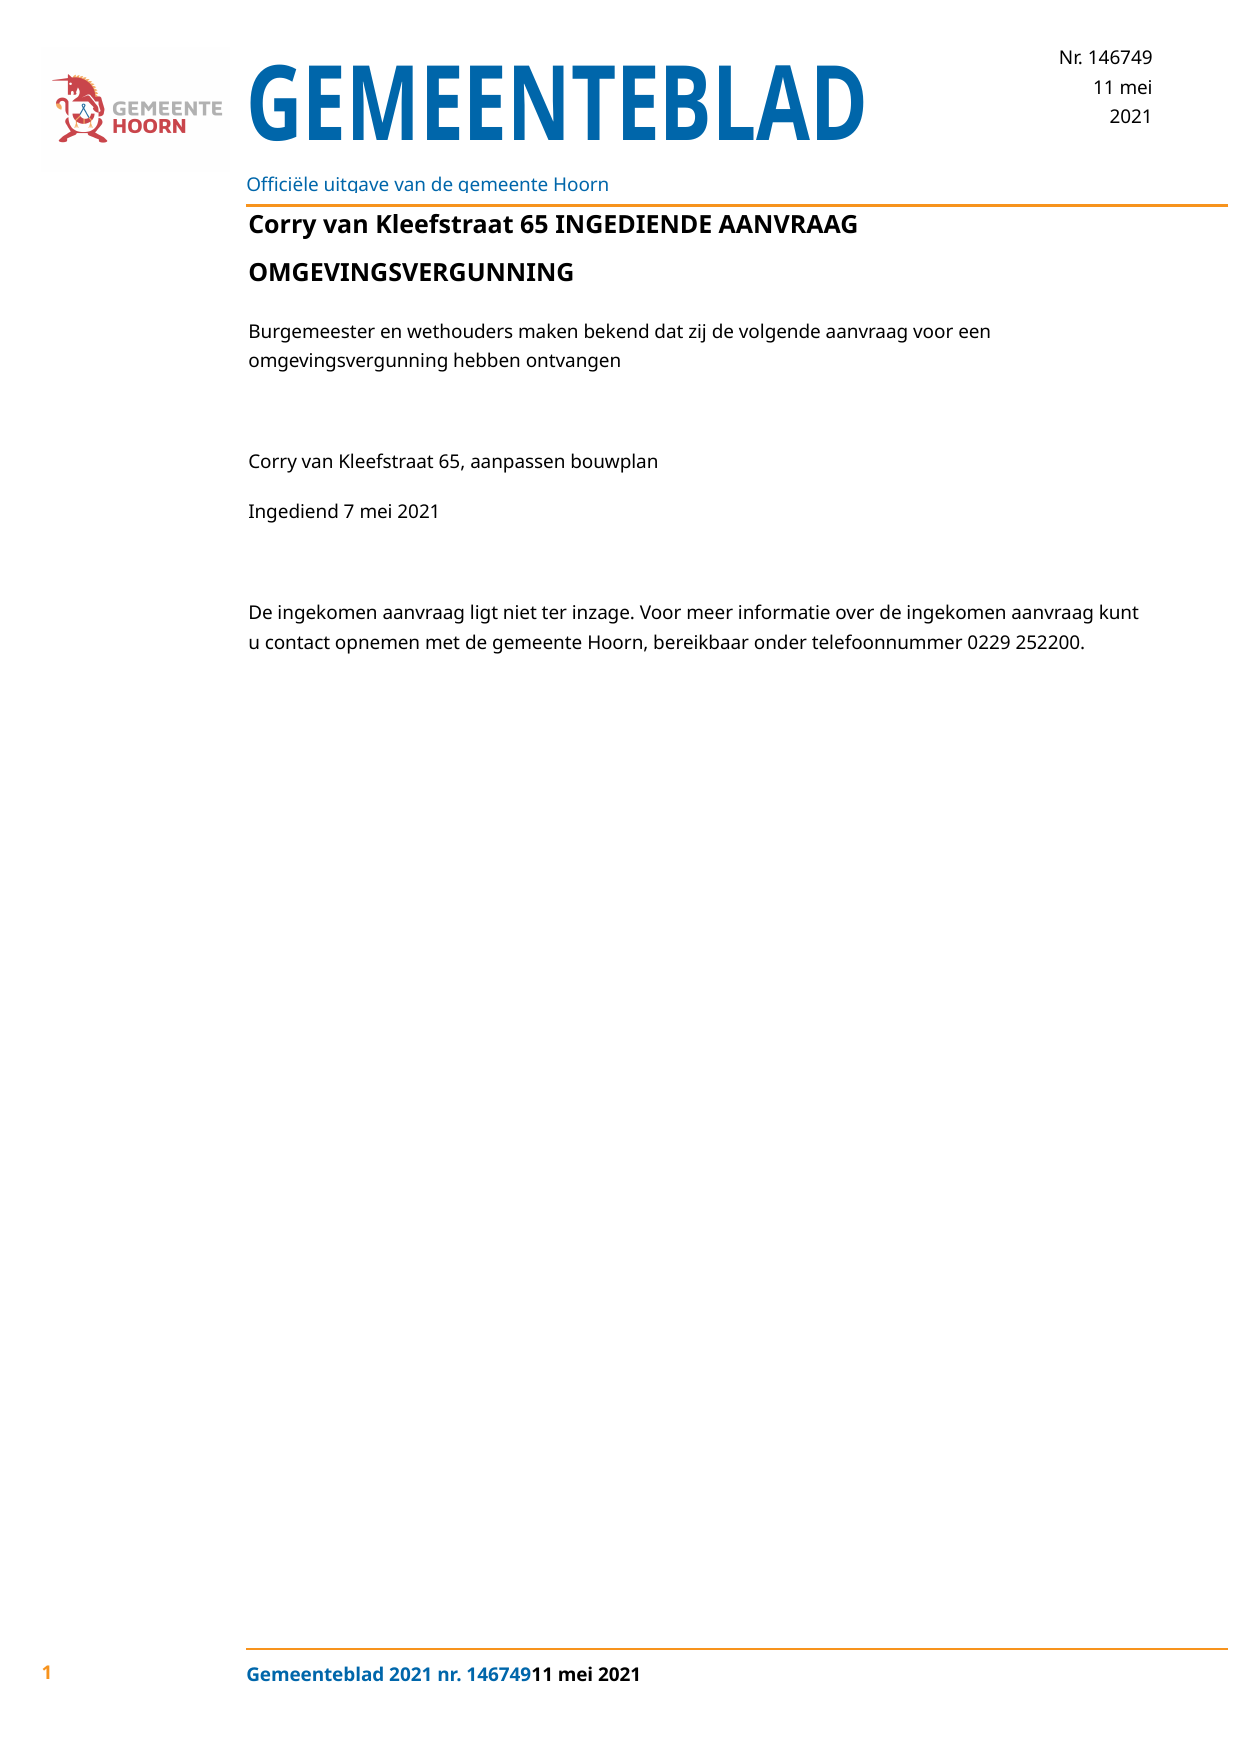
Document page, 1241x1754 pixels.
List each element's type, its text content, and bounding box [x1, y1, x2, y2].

picture [41, 47, 231, 172]
text Corry van Kleefstraat 65, aanpassen bouwplan [248, 448, 1152, 474]
text Ingediend 7 mei 2021 [248, 499, 1152, 524]
text Burgemeester en wethouders maken bekend dat zij de volgende aanvraag voor een omgevingsvergunning hebben ontvangen [248, 318, 1152, 373]
text De ingekomen aanvraag ligt niet ter inzage. Voor meer informatie over de ingekomen aanvraag kunt u contact opnemen met de gemeente Hoorn, bereikbaar onder telefoonnummer 0229 252200. [248, 599, 1152, 655]
text Corry van Kleefstraat 65 INGEDIENDE AANVRAAG OMGEVINGSVERGUNNING [248, 207, 1152, 288]
